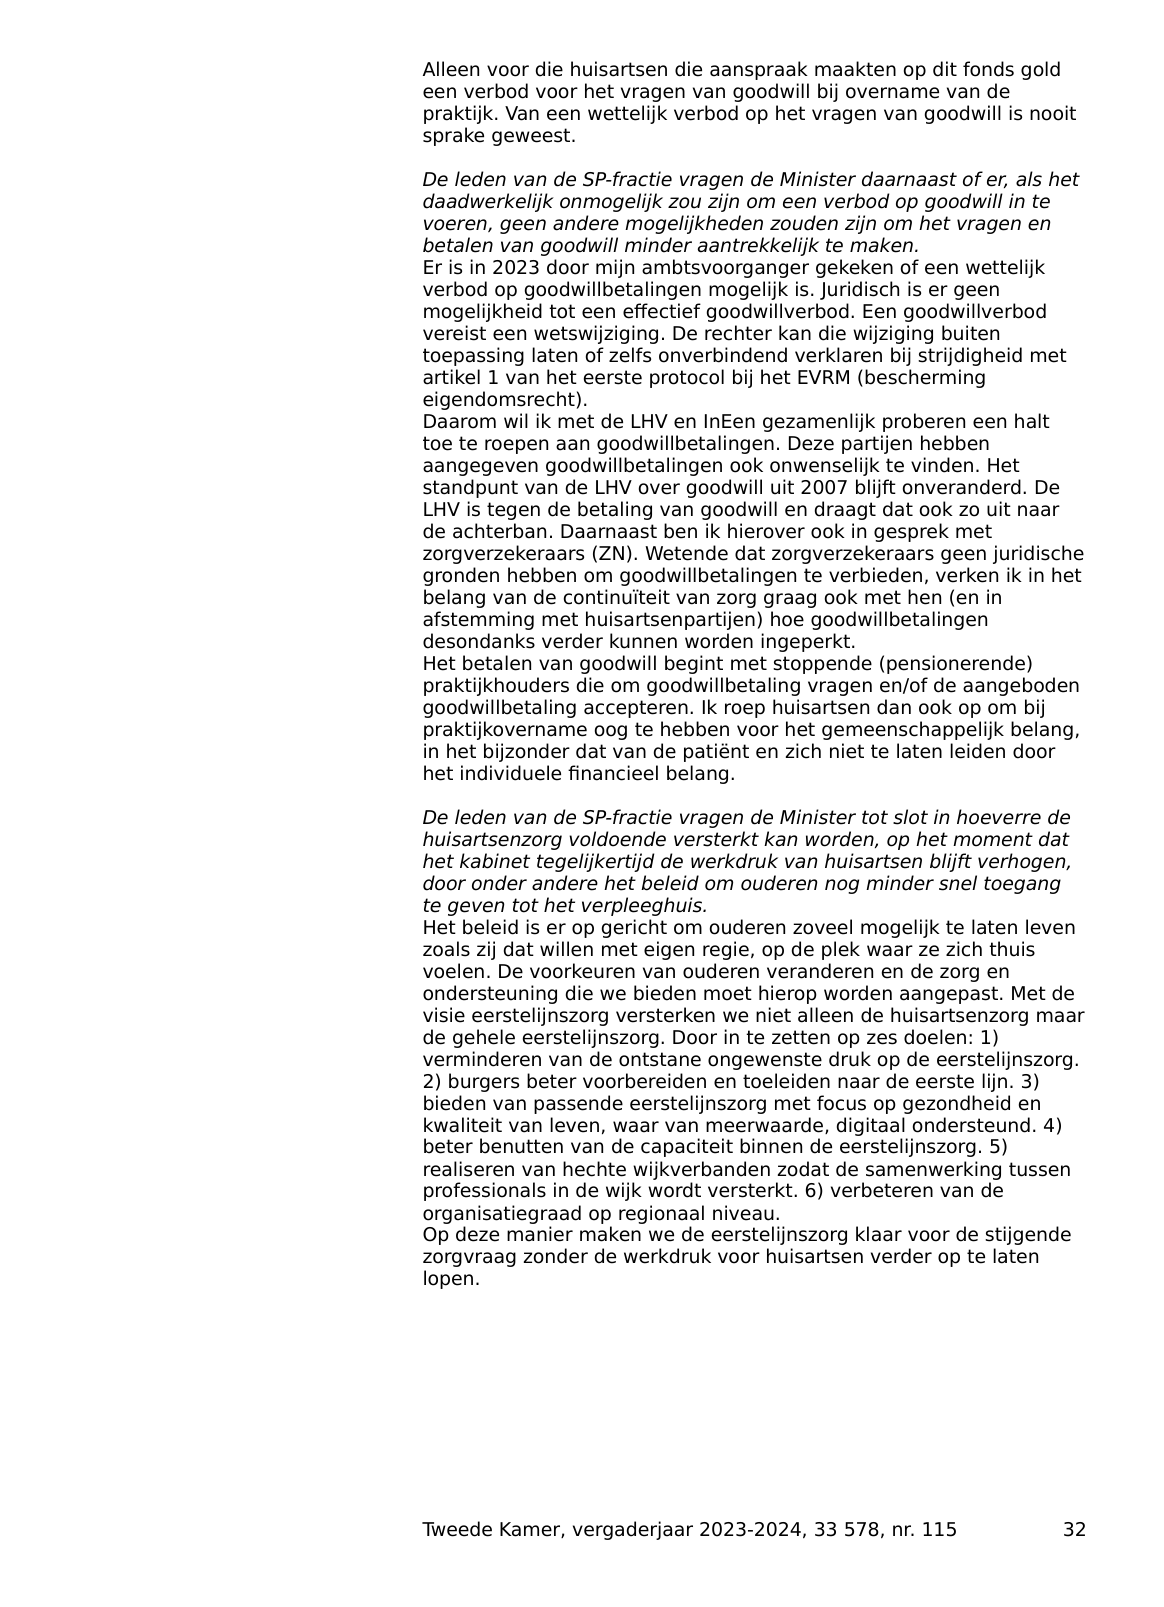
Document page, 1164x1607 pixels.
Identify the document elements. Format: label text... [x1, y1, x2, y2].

text De leden van de SP-fractie vragen de Minister tot slot in hoeverre de huisartsenzorg voldoende versterkt kan worden, op het moment dat het kabinet tegelijkertijd de werkdruk van huisartsen blijft verhogen, door onder andere het beleid om ouderen nog minder snel toegang te geven tot het verpleeghuis. [422, 807, 1087, 917]
text Op deze manier maken we de eerstelijnszorg klaar voor de stijgende zorgvraag zonder de werkdruk voor huisartsen verder op te laten lopen. [422, 1224, 1087, 1290]
text De leden van de SP-fractie vragen de Minister daarnaast of er, als het daadwerkelijk onmogelijk zou zijn om een verbod op goodwill in te voeren, geen andere mogelijkheden zouden zijn om het vragen en betalen van goodwill minder aantrekkelijk te maken. [422, 169, 1087, 257]
text Er is in 2023 door mijn ambtsvoorganger gekeken of een wettelijk verbod op goodwillbetalingen mogelijk is. Juridisch is er geen mogelijkheid tot een effectief goodwillverbod. Een goodwillverbod vereist een wetswijziging. De rechter kan die wijziging buiten toepassing laten of zelfs onverbindend verklaren bij strijdigheid met artikel 1 van het eerste protocol bij het EVRM (bescherming eigendomsrecht). [422, 257, 1087, 411]
text Daarom wil ik met de LHV en InEen gezamenlijk proberen een halt toe te roepen aan goodwillbetalingen. Deze partijen hebben aangegeven goodwillbetalingen ook onwenselijk te vinden. Het standpunt van de LHV over goodwill uit 2007 blijft onveranderd. De LHV is tegen de betaling van goodwill en draagt dat ook zo uit naar de achterban. Daarnaast ben ik hierover ook in gesprek met zorgverzekeraars (ZN). Wetende dat zorgverzekeraars geen juridische gronden hebben om goodwillbetalingen te verbieden, verken ik in het belang van de continuïteit van zorg graag ook met hen (en in afstemming met huisartsenpartijen) hoe goodwillbetalingen desondanks verder kunnen worden ingeperkt. [422, 411, 1087, 653]
text Het beleid is er op gericht om ouderen zoveel mogelijk te laten leven zoals zij dat willen met eigen regie, op de plek waar ze zich thuis voelen. De voorkeuren van ouderen veranderen en de zorg en ondersteuning die we bieden moet hierop worden aangepast. Met de visie eerstelijnszorg versterken we niet alleen de huisartsenzorg maar de gehele eerstelijnszorg. Door in te zetten op zes doelen: 1) verminderen van de ontstane ongewenste druk op de eerstelijnszorg. 2) burgers beter voorbereiden en toeleiden naar de eerste lijn. 3) bieden van passende eerstelijnszorg met focus op gezondheid en kwaliteit van leven, waar van meerwaarde, digitaal ondersteund. 4) beter benutten van de capaciteit binnen de eerstelijnszorg. 5) realiseren van hechte wijkverbanden zodat de samenwerking tussen professionals in de wijk wordt versterkt. 6) verbeteren van de organisatiegraad op regionaal niveau. [422, 917, 1087, 1224]
text Alleen voor die huisartsen die aanspraak maakten op dit fonds gold een verbod voor het vragen van goodwill bij overname van de praktijk. Van een wettelijk verbod op het vragen van goodwill is nooit sprake geweest. [422, 59, 1087, 147]
text Het betalen van goodwill begint met stoppende (pensionerende) praktijkhouders die om goodwillbetaling vragen en/of de aangeboden goodwillbetaling accepteren. Ik roep huisartsen dan ook op om bij praktijkovername oog te hebben voor het gemeenschappelijk belang, in het bijzonder dat van de patiënt en zich niet te laten leiden door het individuele financieel belang. [422, 653, 1087, 784]
